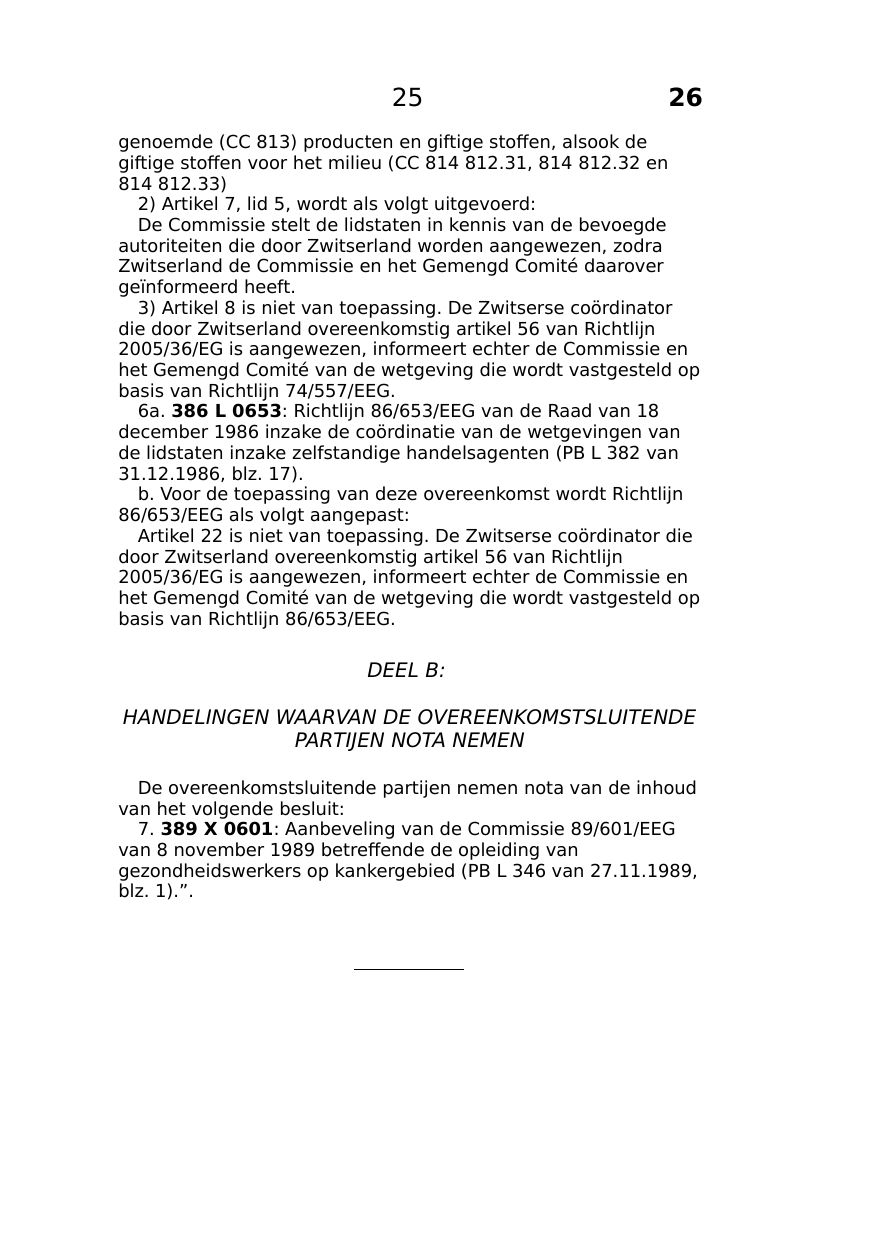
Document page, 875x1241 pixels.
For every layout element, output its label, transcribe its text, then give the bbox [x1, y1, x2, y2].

text De Commissie stelt de lidstaten in kennis van de bevoegde autoriteiten die door Zwitserland worden aangewezen, zodra Zwitserland de Commissie en het Gemengd Comité daarover geïnformeerd heeft. [118, 215, 703, 298]
text b. Voor de toepassing van deze overeenkomst wordt Richtlijn 86/653/EEG als volgt aangepast: [118, 484, 703, 526]
text genoemde (CC 813) producten en giftige stoffen, alsook de giftige stoffen voor het milieu (CC 814 812.31, 814 812.32 en 814 812.33) [118, 132, 703, 194]
text De overeenkomstsluitende partijen nemen nota van de inhoud van het volgende besluit: [118, 778, 703, 819]
text 3) Artikel 8 is niet van toepassing. De Zwitserse coördinator die door Zwitserland overeenkomstig artikel 56 van Richtlijn 2005/36/EG is aangewezen, informeert echter de Commissie en het Gemengd Comité van de wetgeving die wordt vastgesteld op basis van Richtlijn 74/557/EEG. [118, 298, 703, 401]
text 7. 389 X 0601: Aanbeveling van de Commissie 89/601/EEG van 8 november 1989 betreffende de opleiding van gezondheidswerkers op kankergebied (PB L 346 van 27.11.1989, blz. 1).”. [118, 819, 703, 902]
text Artikel 22 is niet van toepassing. De Zwitserse coördinator die door Zwitserland overeenkomstig artikel 56 van Richtlijn 2005/36/EG is aangewezen, informeert echter de Commissie en het Gemengd Comité van de wetgeving die wordt vastgesteld op basis van Richtlijn 86/653/EEG. [118, 526, 703, 629]
text 6a. 386 L 0653: Richtlijn 86/653/EEG van de Raad van 18 december 1986 inzake de coördinatie van de wetgevingen van de lidstaten inzake zelfstandige handelsagenten (PB L 382 van 31.12.1986, blz. 17). [118, 401, 703, 484]
subtitle DEEL B: HANDELINGEN WAARVAN DE OVEREENKOMSTSLUITENDE PARTIJEN NOTA NEMEN [118, 659, 703, 753]
text 2) Artikel 7, lid 5, wordt als volgt uitgevoerd: [118, 194, 703, 215]
